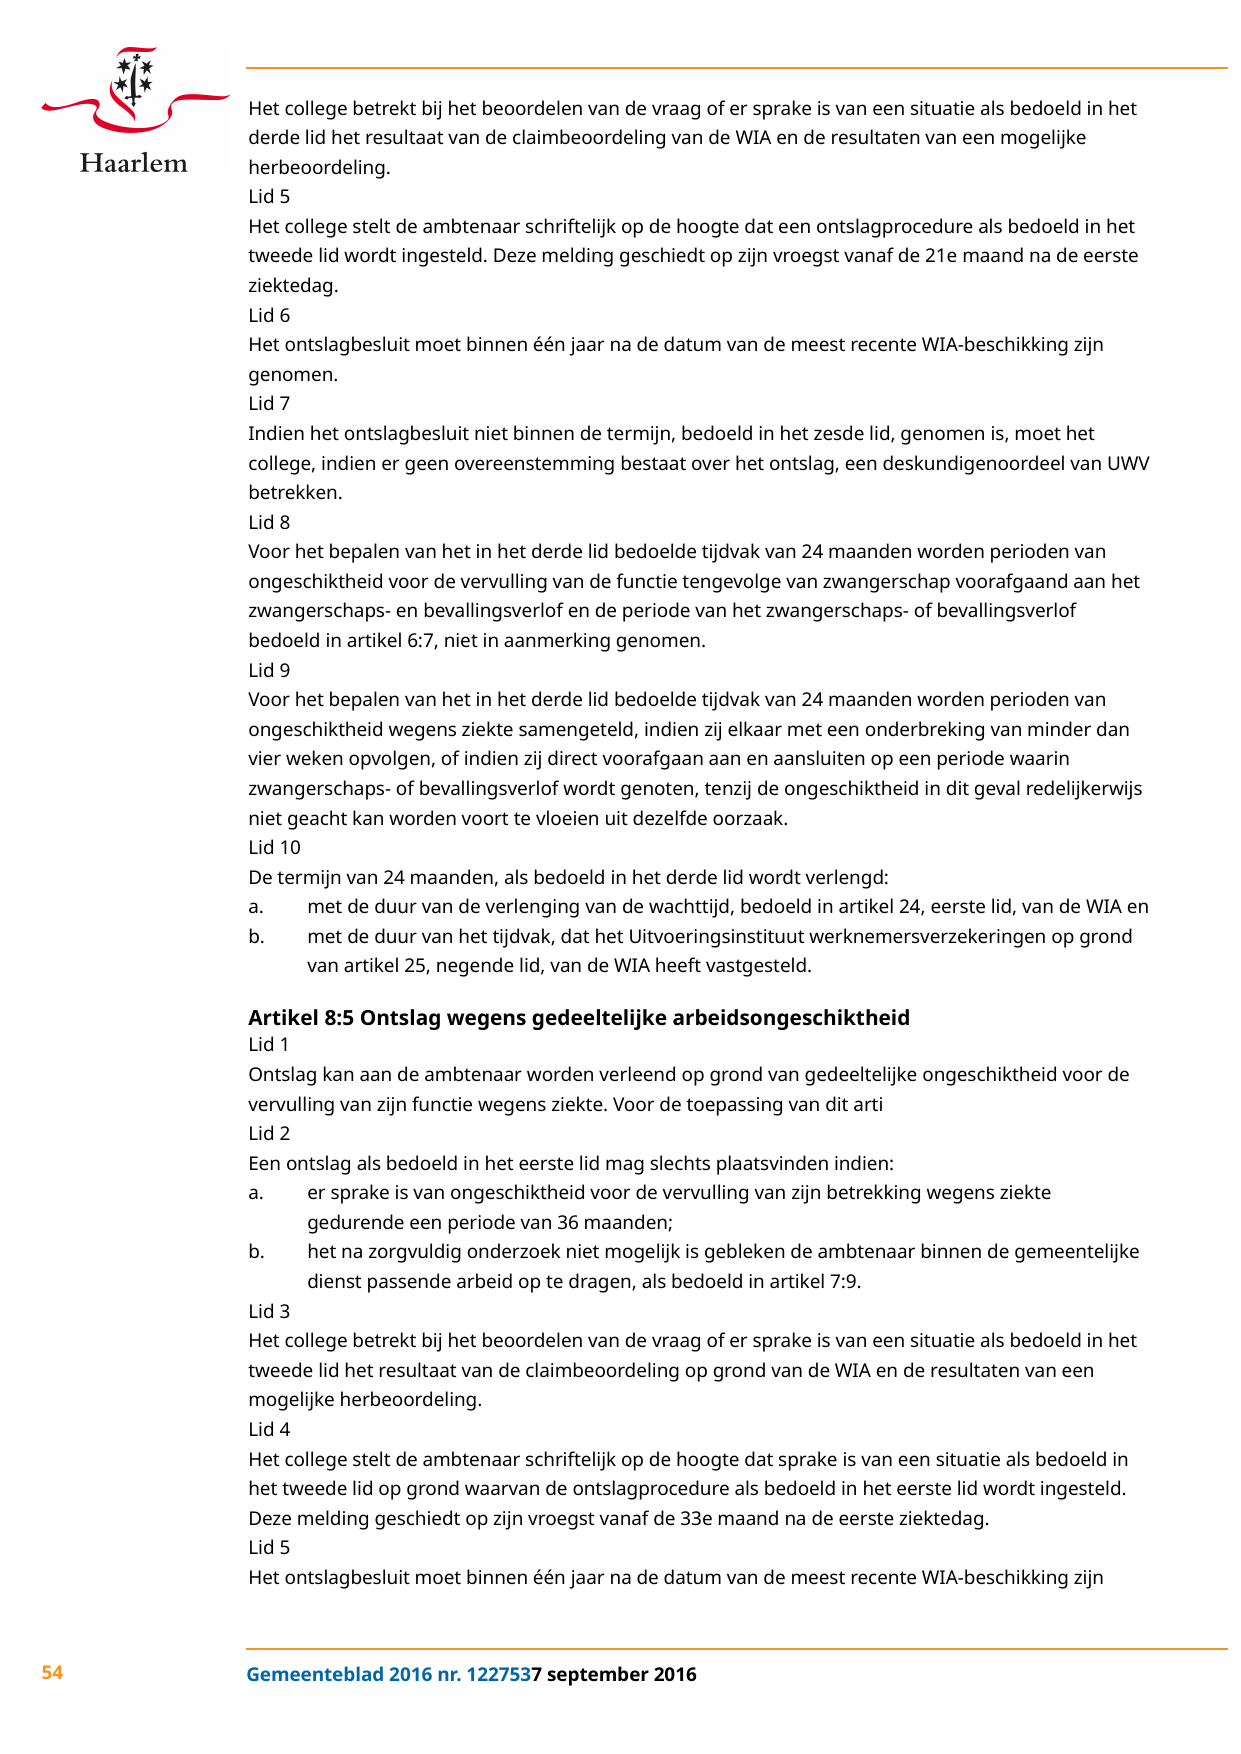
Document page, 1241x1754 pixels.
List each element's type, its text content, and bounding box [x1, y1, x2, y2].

text Lid 1 [248, 1032, 1152, 1057]
text Het ontslagbesluit moet binnen één jaar na de datum van de meest recente WIA-beschikking zijn [248, 1564, 1152, 1590]
text Lid 5 [248, 183, 1152, 209]
text Ontslag kan aan de ambtenaar worden verleend op grond van gedeeltelijke ongeschiktheid voor de vervulling van zijn functie wegens ziekte. Voor de toepassing van dit arti [248, 1061, 1152, 1116]
text Lid 7 [248, 391, 1152, 416]
text Artikel 8:5 Ontslag wegens gedeeltelijke arbeidsongeschiktheid [248, 1003, 1152, 1032]
text Lid 3 [248, 1298, 1152, 1323]
text De termijn van 24 maanden, als bedoeld in het derde lid wordt verlengd: [248, 864, 1152, 890]
text Lid 9 [248, 657, 1152, 683]
picture [41, 47, 231, 172]
text Het ontslagbesluit moet binnen één jaar na de datum van de meest recente WIA-beschikking zijn genomen. [248, 331, 1152, 387]
text Lid 5 [248, 1534, 1152, 1560]
text Het college stelt de ambtenaar schriftelijk op de hoogte dat een ontslagprocedure als bedoeld in het tweede lid wordt ingesteld. Deze melding geschiedt op zijn vroegst vanaf de 21e maand na de eerste ziektedag. [248, 213, 1152, 298]
list het na zorgvuldig onderzoek niet mogelijk is gebleken de ambtenaar binnen de gemeentelijke dienst passende arbeid op te dragen, als bedoeld in artikel 7:9. [248, 1239, 1152, 1294]
list met de duur van het tijdvak, dat het Uitvoeringsinstituut werknemersverzekeringen op grond van artikel 25, negende lid, van de WIA heeft vastgesteld. [248, 923, 1152, 978]
text Het college stelt de ambtenaar schriftelijk op de hoogte dat sprake is van een situatie als bedoeld in het tweede lid op grond waarvan de ontslagprocedure als bedoeld in het eerste lid wordt ingesteld. Deze melding geschiedt op zijn vroegst vanaf de 33e maand na de eerste ziektedag. [248, 1446, 1152, 1531]
list met de duur van de verlenging van de wachttijd, bedoeld in artikel 24, eerste lid, van de WIA en [248, 893, 1152, 919]
list er sprake is van ongeschiktheid voor de vervulling van zijn betrekking wegens ziekte gedurende een periode van 36 maanden; [248, 1179, 1152, 1235]
text Het college betrekt bij het beoordelen van de vraag of er sprake is van een situatie als bedoeld in het tweede lid het resultaat van de claimbeoordeling op grond van de WIA en de resultaten van een mogelijke herbeoordeling. [248, 1327, 1152, 1412]
text Lid 2 [248, 1120, 1152, 1146]
text Voor het bepalen van het in het derde lid bedoelde tijdvak van 24 maanden worden perioden van ongeschiktheid voor de vervulling van de functie tengevolge van zwangerschap voorafgaand aan het zwangerschaps- en bevallingsverlof en de periode van het zwangerschaps- of bevallingsverlof bedoeld in artikel 6:7, niet in aanmerking genomen. [248, 538, 1152, 653]
text Lid 6 [248, 302, 1152, 328]
text Lid 10 [248, 834, 1152, 860]
text Het college betrekt bij het beoordelen van de vraag of er sprake is van een situatie als bedoeld in het derde lid het resultaat van de claimbeoordeling van de WIA en de resultaten van een mogelijke herbeoordeling. [248, 95, 1152, 180]
text Een ontslag als bedoeld in het eerste lid mag slechts plaatsvinden indien: [248, 1150, 1152, 1176]
text Indien het ontslagbesluit niet binnen de termijn, bedoeld in het zesde lid, genomen is, moet het college, indien er geen overeenstemming bestaat over het ontslag, een deskundigenoordeel van UWV betrekken. [248, 420, 1152, 505]
text Lid 8 [248, 509, 1152, 535]
text Voor het bepalen van het in het derde lid bedoelde tijdvak van 24 maanden worden perioden van ongeschiktheid wegens ziekte samengeteld, indien zij elkaar met een onderbreking van minder dan vier weken opvolgen, of indien zij direct voorafgaan aan en aansluiten op een periode waarin zwangerschaps- of bevallingsverlof wordt genoten, tenzij de ongeschiktheid in dit geval redelijkerwijs niet geacht kan worden voort te vloeien uit dezelfde oorzaak. [248, 686, 1152, 831]
text Lid 4 [248, 1416, 1152, 1442]
